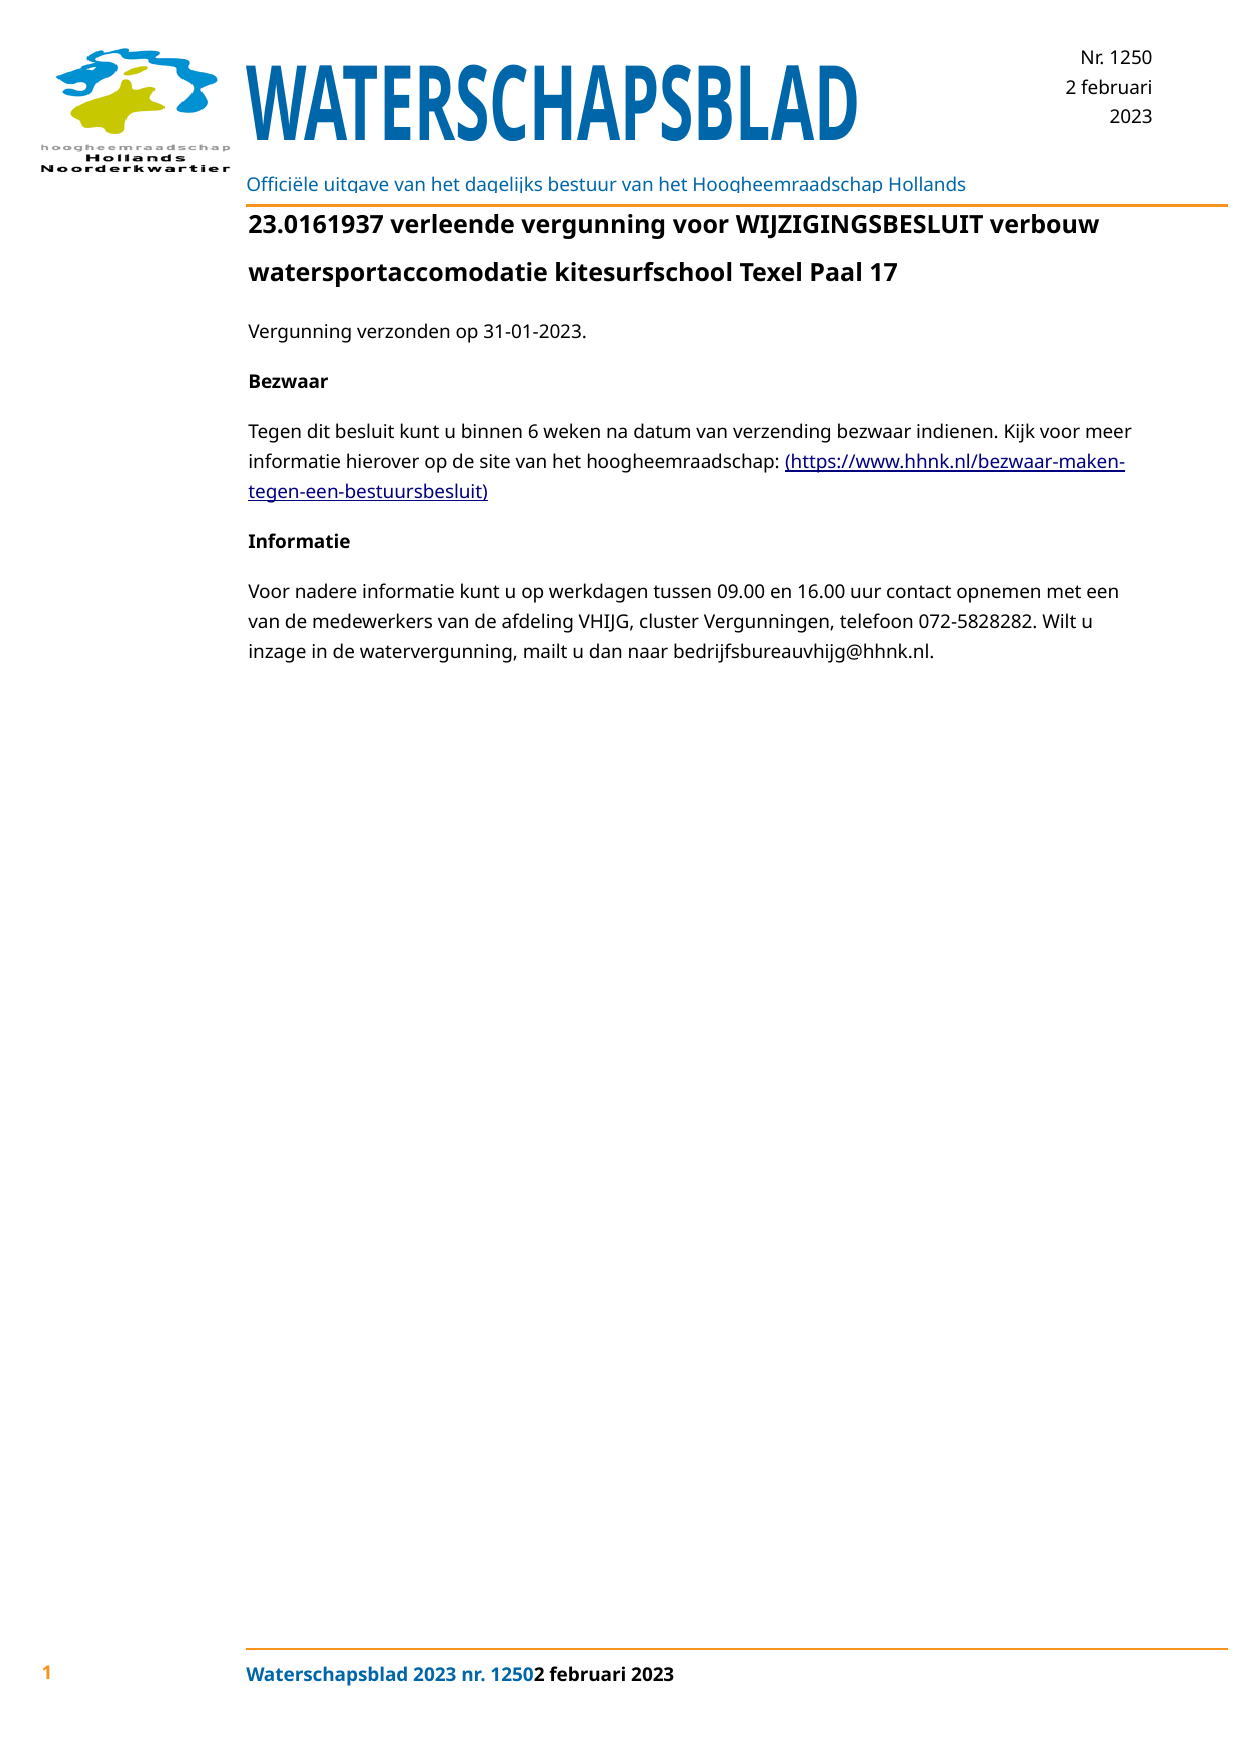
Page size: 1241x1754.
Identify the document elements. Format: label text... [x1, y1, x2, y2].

text Informatie [248, 528, 1152, 554]
text Bezwaar [248, 368, 1152, 394]
text Vergunning verzonden op 31-01-2023. [248, 318, 1152, 344]
picture [41, 47, 231, 172]
text Tegen dit besluit kunt u binnen 6 weken na datum van verzending bezwaar indienen. Kijk voor meer informatie hierover op de site van het hoogheemraadschap: (https://www.hhnk.nl/bezwaar-maken-tegen-een-bestuursbesluit) [248, 419, 1152, 504]
text Voor nadere informatie kunt u op werkdagen tussen 09.00 en 16.00 uur contact opnemen met een van de medewerkers van de afdeling VHIJG, cluster Vergunningen, telefoon 072-5828282. Wilt u inzage in de watervergunning, mailt u dan naar bedrijfsbureauvhijg@hhnk.nl. [248, 579, 1152, 664]
text 23.0161937 verleende vergunning voor WIJZIGINGSBESLUIT verbouw watersportaccomodatie kitesurfschool Texel Paal 17 [248, 207, 1152, 288]
